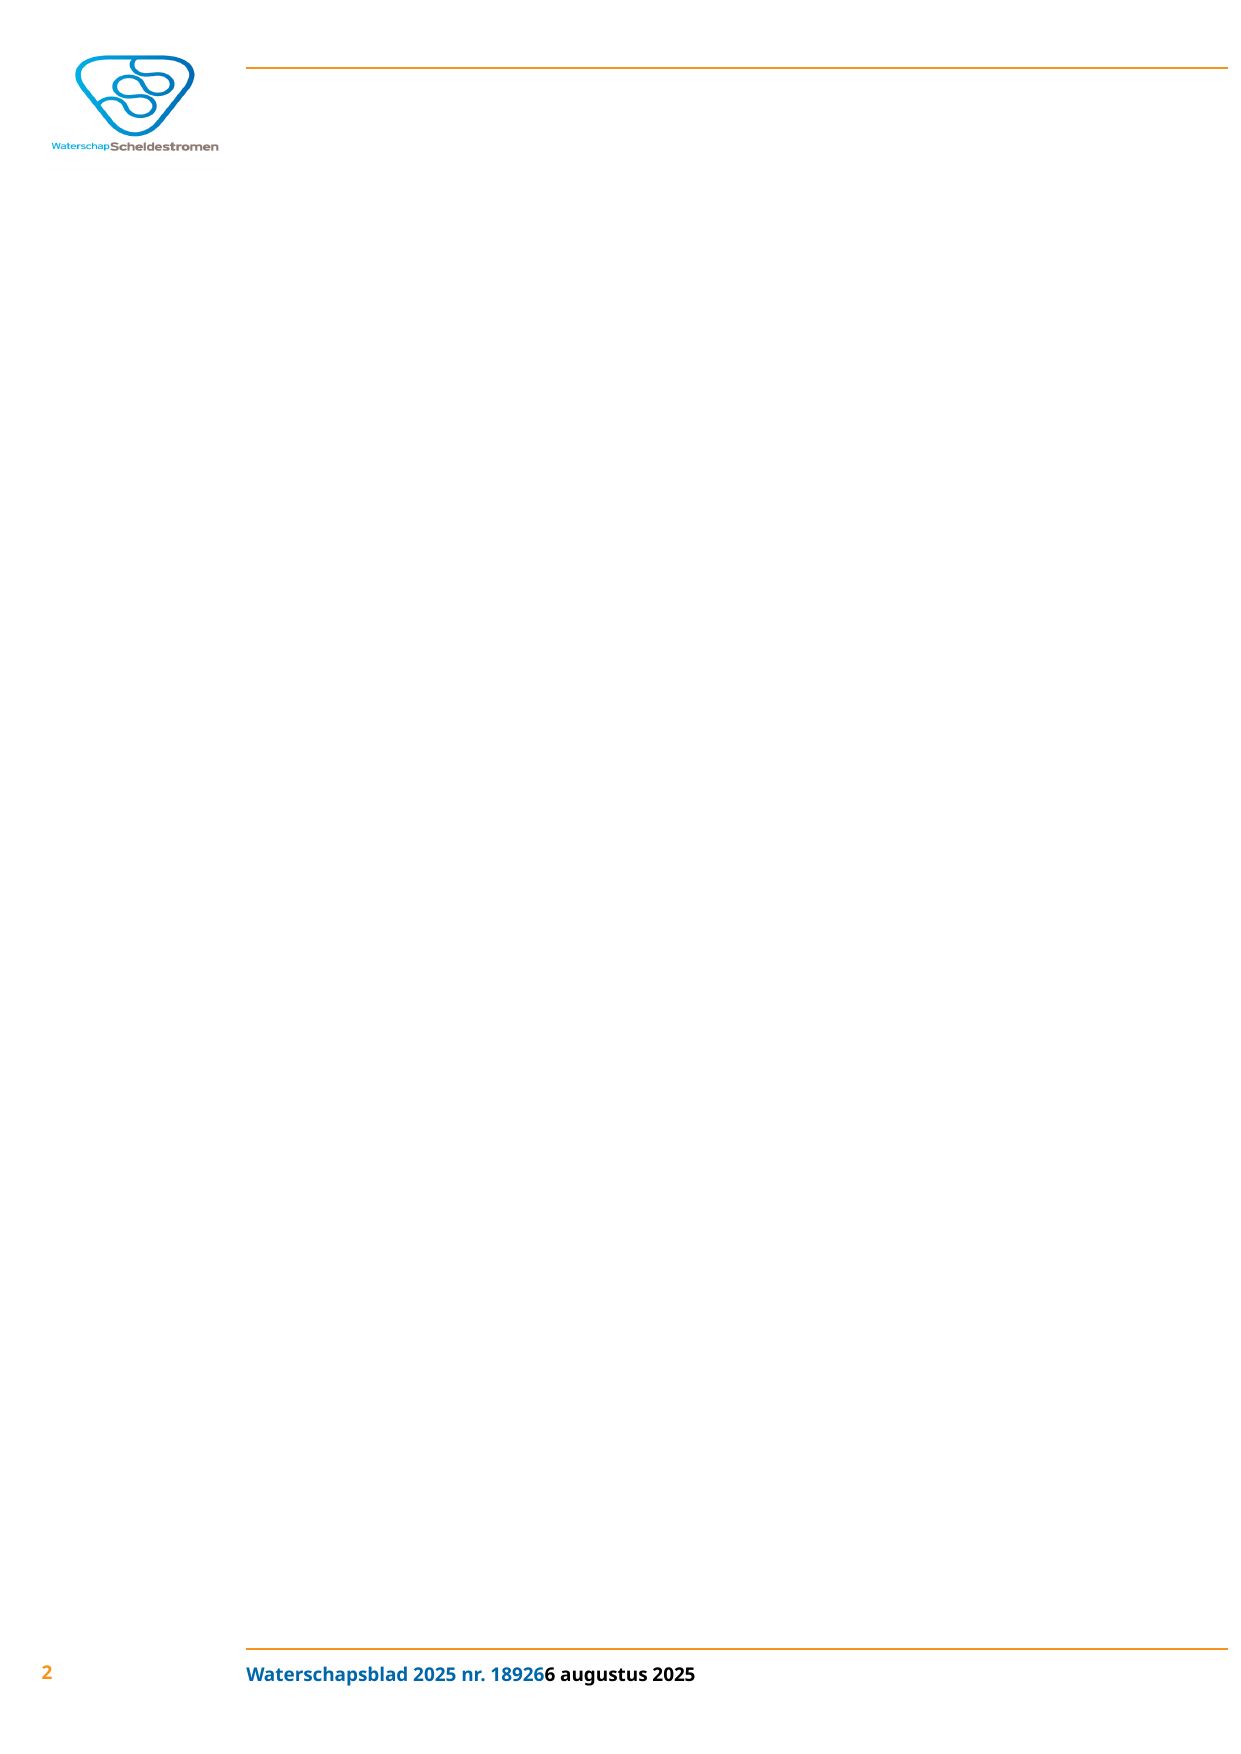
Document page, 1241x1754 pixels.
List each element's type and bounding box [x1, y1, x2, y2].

picture [41, 47, 231, 172]
